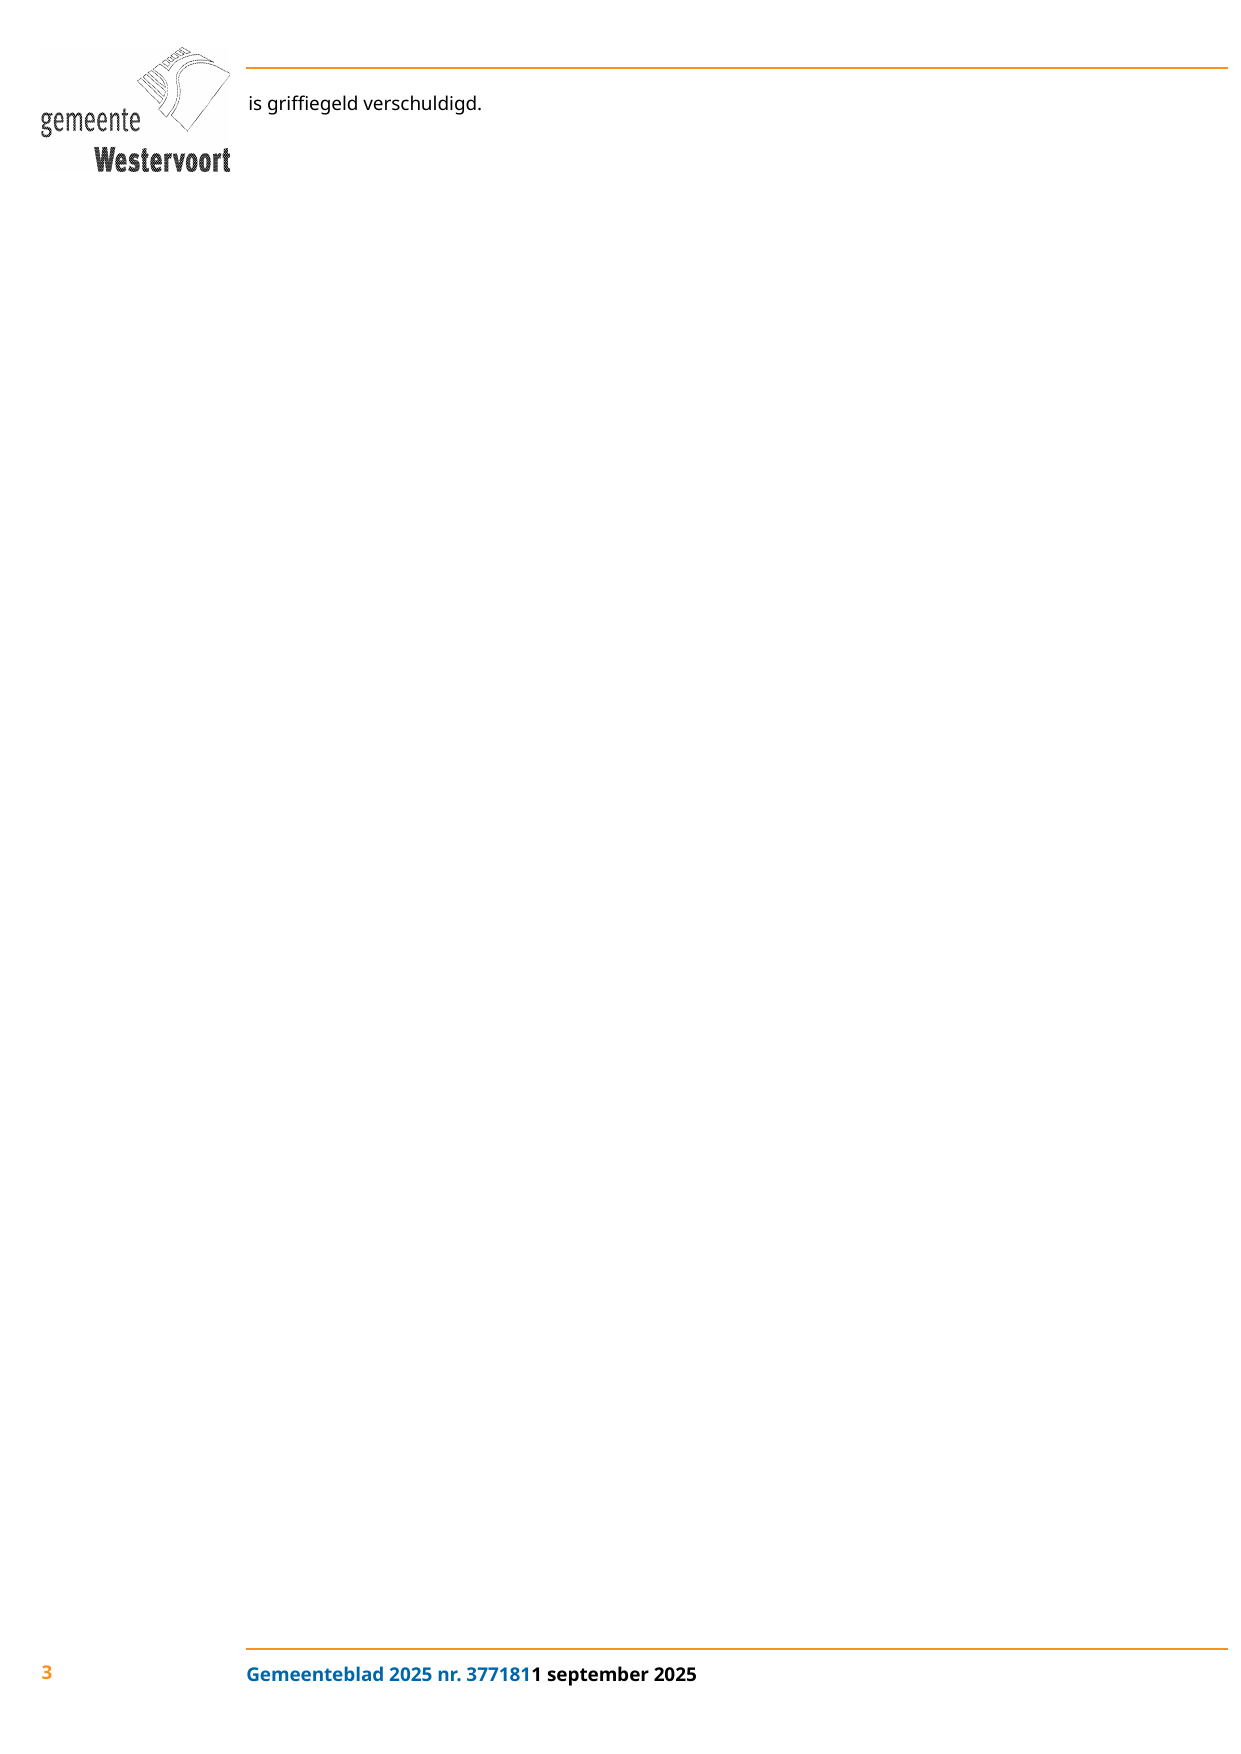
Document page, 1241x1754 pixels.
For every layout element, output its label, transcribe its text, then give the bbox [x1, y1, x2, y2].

picture [41, 47, 231, 172]
text is griffiegeld verschuldigd. [248, 95, 1152, 114]
